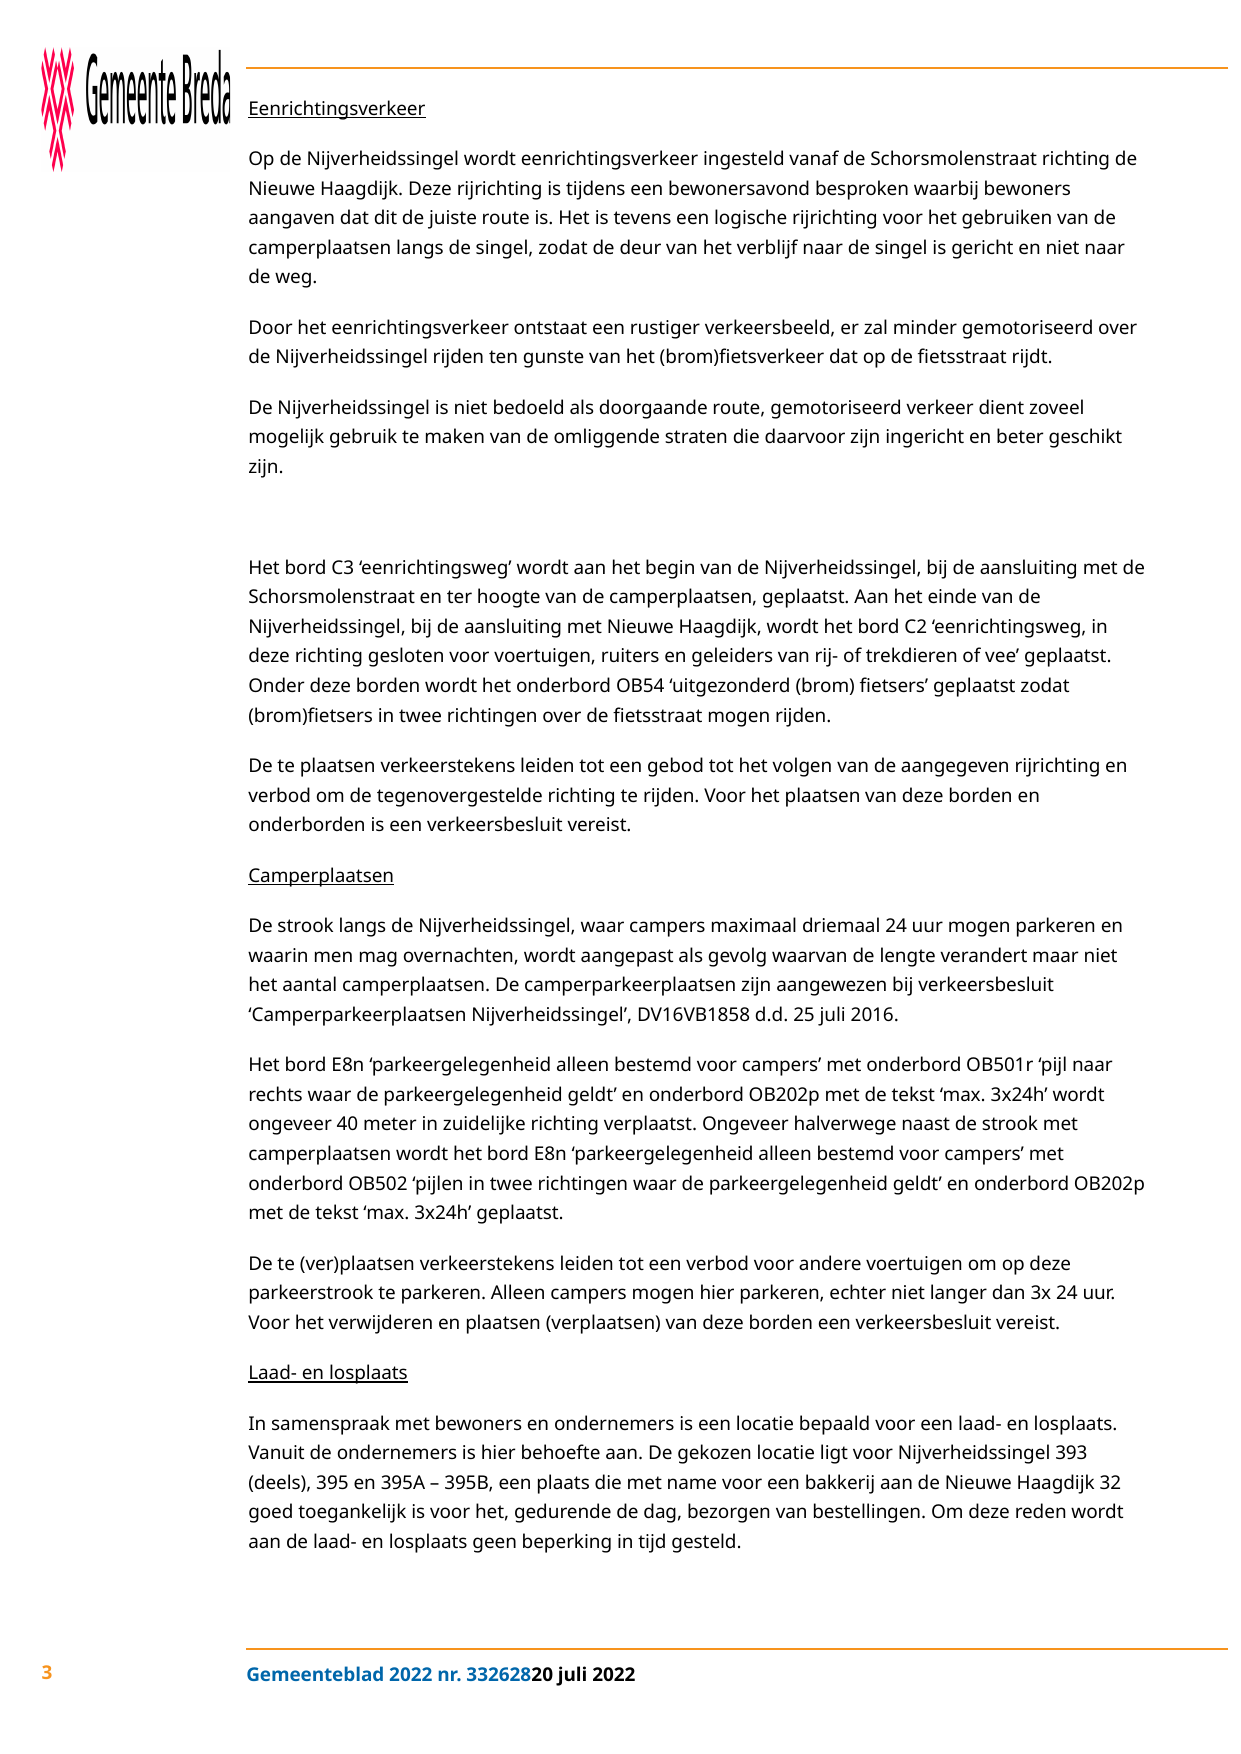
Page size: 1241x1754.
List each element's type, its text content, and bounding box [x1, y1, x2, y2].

text In samenspraak met bewoners en ondernemers is een locatie bepaald voor een laad- en losplaats. Vanuit de ondernemers is hier behoefte aan. De gekozen locatie ligt voor Nijverheidssingel 393 (deels), 395 en 395A – 395B, een plaats die met name voor een bakkerij aan de Nieuwe Haagdijk 32 goed toegankelijk is voor het, gedurende de dag, bezorgen van bestellingen. Om deze reden wordt aan de laad- en losplaats geen beperking in tijd gesteld. [248, 1410, 1152, 1554]
text Laad- en losplaats [248, 1359, 1152, 1385]
text Camperplaatsen [248, 862, 1152, 888]
text Het bord C3 ‘eenrichtingsweg’ wordt aan het begin van de Nijverheidssingel, bij de aansluiting met de Schorsmolenstraat en ter hoogte van de camperplaatsen, geplaatst. Aan het einde van de Nijverheidssingel, bij de aansluiting met Nieuwe Haagdijk, wordt het bord C2 ‘eenrichtingsweg, in deze richting gesloten voor voertuigen, ruiters en geleiders van rij- of trekdieren of vee’ geplaatst. Onder deze borden wordt het onderbord OB54 ‘uitgezonderd (brom) fietsers’ geplaatst zodat (brom)fietsers in twee richtingen over de fietsstraat mogen rijden. [248, 554, 1152, 728]
text Het bord E8n ‘parkeergelegenheid alleen bestemd voor campers’ met onderbord OB501r ‘pijl naar rechts waar de parkeergelegenheid geldt’ en onderbord OB202p met de tekst ‘max. 3x24h’ wordt ongeveer 40 meter in zuidelijke richting verplaatst. Ongeveer halverwege naast de strook met camperplaatsen wordt het bord E8n ‘parkeergelegenheid alleen bestemd voor campers’ met onderbord OB502 ‘pijlen in twee richtingen waar de parkeergelegenheid geldt’ en onderbord OB202p met de tekst ‘max. 3x24h’ geplaatst. [248, 1051, 1152, 1225]
text De te plaatsen verkeerstekens leiden tot een gebod tot het volgen van de aangegeven rijrichting en verbod om de tegenovergestelde richting te rijden. Voor het plaatsen van deze borden en onderborden is een verkeersbesluit vereist. [248, 752, 1152, 837]
text De Nijverheidssingel is niet bedoeld als doorgaande route, gemotoriseerd verkeer dient zoveel mogelijk gebruik te maken van de omliggende straten die daarvoor zijn ingericht en beter geschikt zijn. [248, 394, 1152, 479]
text De strook langs de Nijverheidssingel, waar campers maximaal driemaal 24 uur mogen parkeren en waarin men mag overnachten, wordt aangepast als gevolg waarvan de lengte verandert maar niet het aantal camperplaatsen. De camperparkeerplaatsen zijn aangewezen bij verkeersbesluit ‘Camperparkeerplaatsen Nijverheidssingel’, DV16VB1858 d.d. 25 juli 2016. [248, 912, 1152, 1027]
text Op de Nijverheidssingel wordt eenrichtingsverkeer ingesteld vanaf de Schorsmolenstraat richting de Nieuwe Haagdijk. Deze rijrichting is tijdens een bewonersavond besproken waarbij bewoners aangaven dat dit de juiste route is. Het is tevens een logische rijrichting voor het gebruiken van de camperplaatsen langs de singel, zodat de deur van het verblijf naar de singel is gericht en niet naar de weg. [248, 145, 1152, 289]
text Door het eenrichtingsverkeer ontstaat een rustiger verkeersbeeld, er zal minder gemotoriseerd over de Nijverheidssingel rijden ten gunste van het (brom)fietsverkeer dat op de fietsstraat rijdt. [248, 314, 1152, 369]
text De te (ver)plaatsen verkeerstekens leiden tot een verbod voor andere voertuigen om op deze parkeerstrook te parkeren. Alleen campers mogen hier parkeren, echter niet langer dan 3x 24 uur. Voor het verwijderen en plaatsen (verplaatsen) van deze borden een verkeersbesluit vereist. [248, 1250, 1152, 1335]
text Eenrichtingsverkeer [248, 95, 1152, 121]
picture [41, 47, 231, 172]
